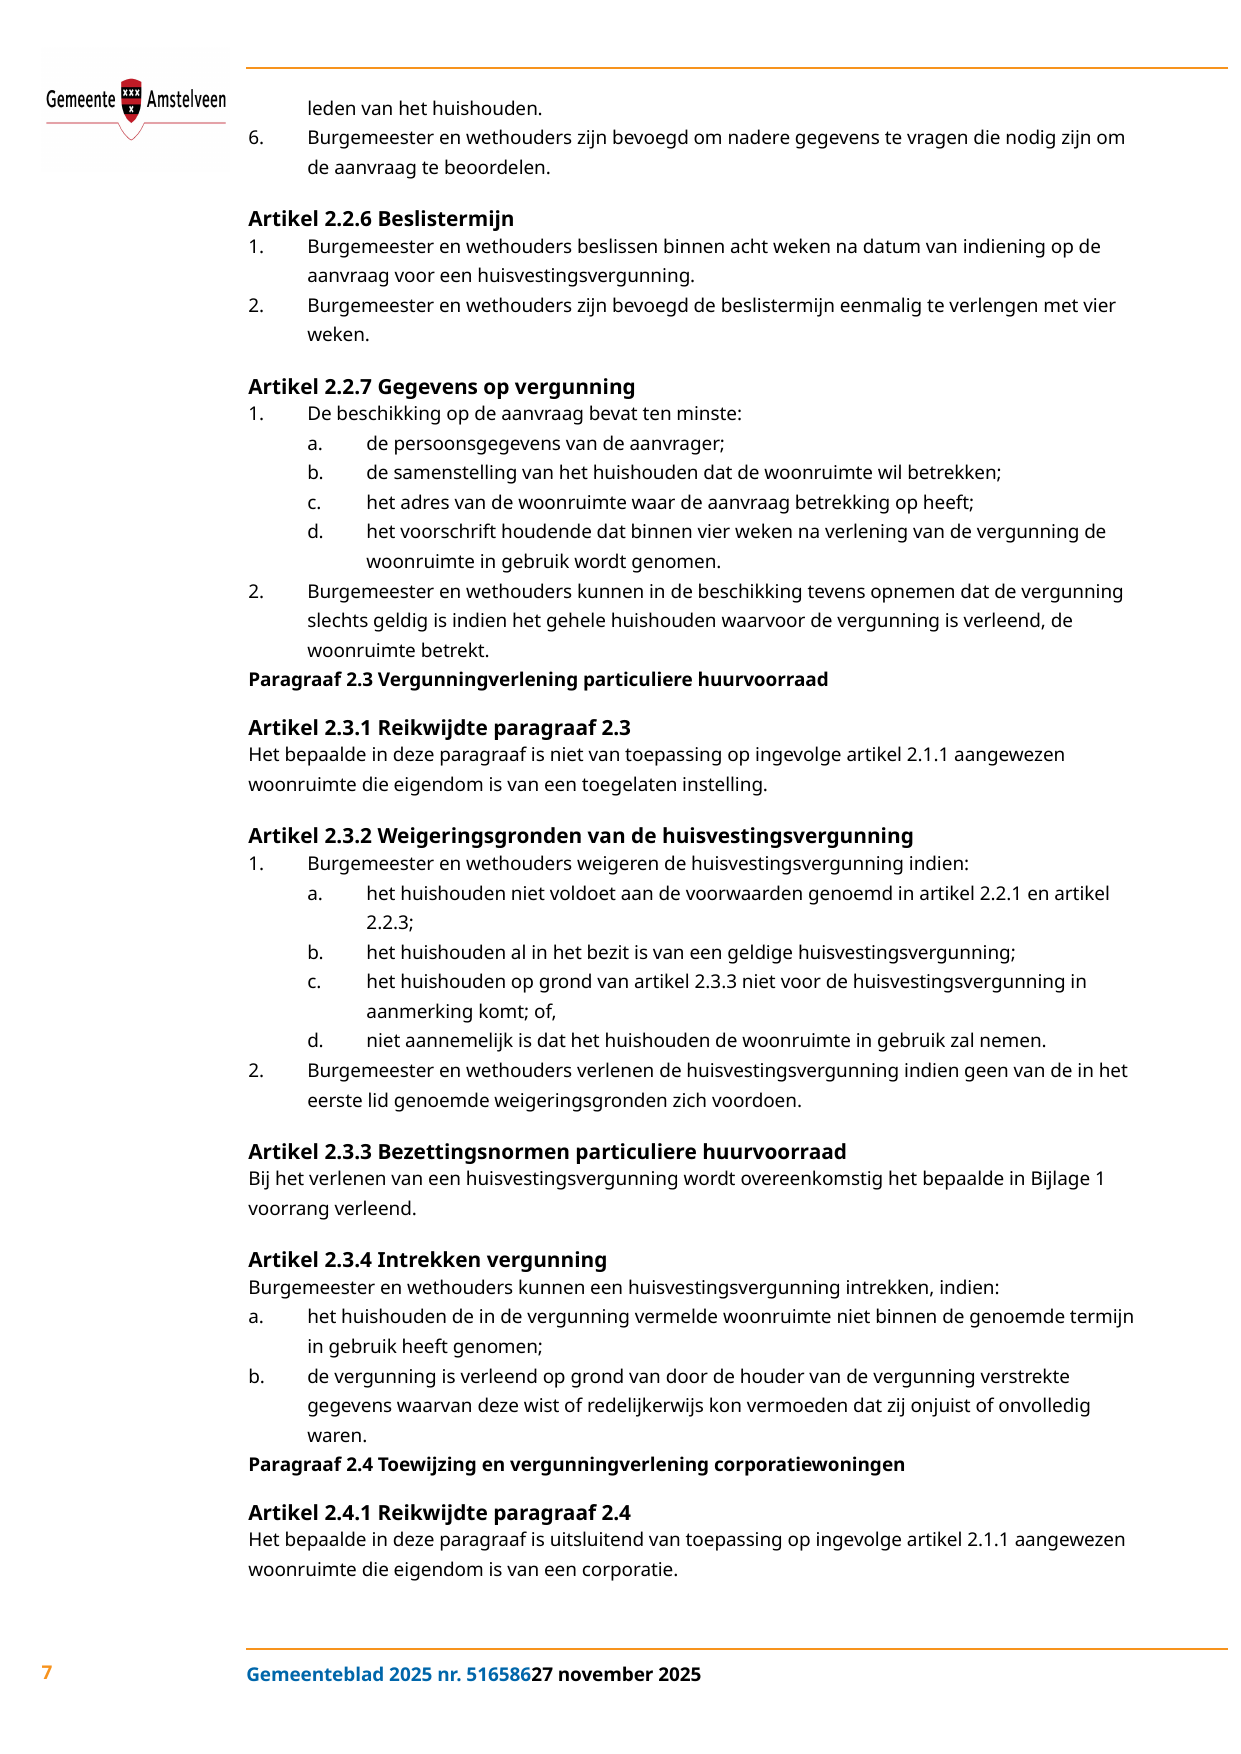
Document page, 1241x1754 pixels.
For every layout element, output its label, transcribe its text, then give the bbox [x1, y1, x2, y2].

list Burgemeester en wethouders zijn bevoegd om nadere gegevens te vragen die nodig zijn om de aanvraag te beoordelen. [248, 124, 1152, 180]
list Burgemeester en wethouders kunnen in de beschikking tevens opnemen dat de vergunning slechts geldig is indien het gehele huishouden waarvoor de vergunning is verleend, de woonruimte betrekt. [248, 578, 1152, 663]
list het voorschrift houdende dat binnen vier weken na verlening van de vergunning de woonruimte in gebruik wordt genomen. [307, 519, 1152, 574]
text Artikel 2.2.6 Beslistermijn [248, 204, 1152, 233]
list leden van het huishouden. [248, 95, 1152, 121]
text Artikel 2.2.7 Gegevens op vergunning [248, 372, 1152, 400]
list Burgemeester en wethouders verlenen de huisvestingsvergunning indien geen van de in het eerste lid genoemde weigeringsgronden zich voordoen. [248, 1057, 1152, 1112]
list niet aannemelijk is dat het huishouden de woonruimte in gebruik zal nemen. [307, 1028, 1152, 1053]
list de persoonsgegevens van de aanvrager; [307, 430, 1152, 456]
text Artikel 2.3.2 Weigeringsgronden van de huisvestingsvergunning [248, 822, 1152, 850]
text Artikel 2.3.1 Reikwijdte paragraaf 2.3 [248, 713, 1152, 742]
list Burgemeester en wethouders weigeren de huisvestingsvergunning indien: [248, 850, 1152, 876]
text Artikel 2.4.1 Reikwijdte paragraaf 2.4 [248, 1498, 1152, 1527]
text Artikel 2.3.4 Intrekken vergunning [248, 1246, 1152, 1274]
text Burgemeester en wethouders kunnen een huisvestingsvergunning intrekken, indien: [248, 1274, 1152, 1300]
list het huishouden al in het bezit is van een geldige huisvestingsvergunning; [307, 939, 1152, 964]
text Het bepaalde in deze paragraaf is niet van toepassing op ingevolge artikel 2.1.1 aangewezen woonruimte die eigendom is van een toegelaten instelling. [248, 742, 1152, 797]
list het huishouden op grond van artikel 2.3.3 niet voor de huisvestingsvergunning in aanmerking komt; of, [307, 968, 1152, 1024]
text Paragraaf 2.4 Toewijzing en vergunningverlening corporatiewoningen [248, 1452, 1152, 1477]
list het adres van de woonruimte waar de aanvraag betrekking op heeft; [307, 489, 1152, 515]
text Artikel 2.3.3 Bezettingsnormen particuliere huurvoorraad [248, 1137, 1152, 1166]
text Paragraaf 2.3 Vergunningverlening particuliere huurvoorraad [248, 667, 1152, 692]
list Burgemeester en wethouders zijn bevoegd de beslistermijn eenmalig te verlengen met vier weken. [248, 292, 1152, 347]
text Bij het verlenen van een huisvestingsvergunning wordt overeenkomstig het bepaalde in Bijlage 1 voorrang verleend. [248, 1166, 1152, 1221]
list het huishouden de in de vergunning vermelde woonruimte niet binnen de genoemde termijn in gebruik heeft genomen; [248, 1304, 1152, 1359]
list de samenstelling van het huishouden dat de woonruimte wil betrekken; [307, 459, 1152, 485]
text Het bepaalde in deze paragraaf is uitsluitend van toepassing op ingevolge artikel 2.1.1 aangewezen woonruimte die eigendom is van een corporatie. [248, 1527, 1152, 1582]
picture [41, 47, 231, 172]
list De beschikking op de aanvraag bevat ten minste: [248, 400, 1152, 426]
list de vergunning is verleend op grond van door de houder van de vergunning verstrekte gegevens waarvan deze wist of redelijkerwijs kon vermoeden dat zij onjuist of onvolledig waren. [248, 1363, 1152, 1448]
list Burgemeester en wethouders beslissen binnen acht weken na datum van indiening op de aanvraag voor een huisvestingsvergunning. [248, 233, 1152, 288]
list het huishouden niet voldoet aan de voorwaarden genoemd in artikel 2.2.1 en artikel 2.2.3; [307, 880, 1152, 935]
